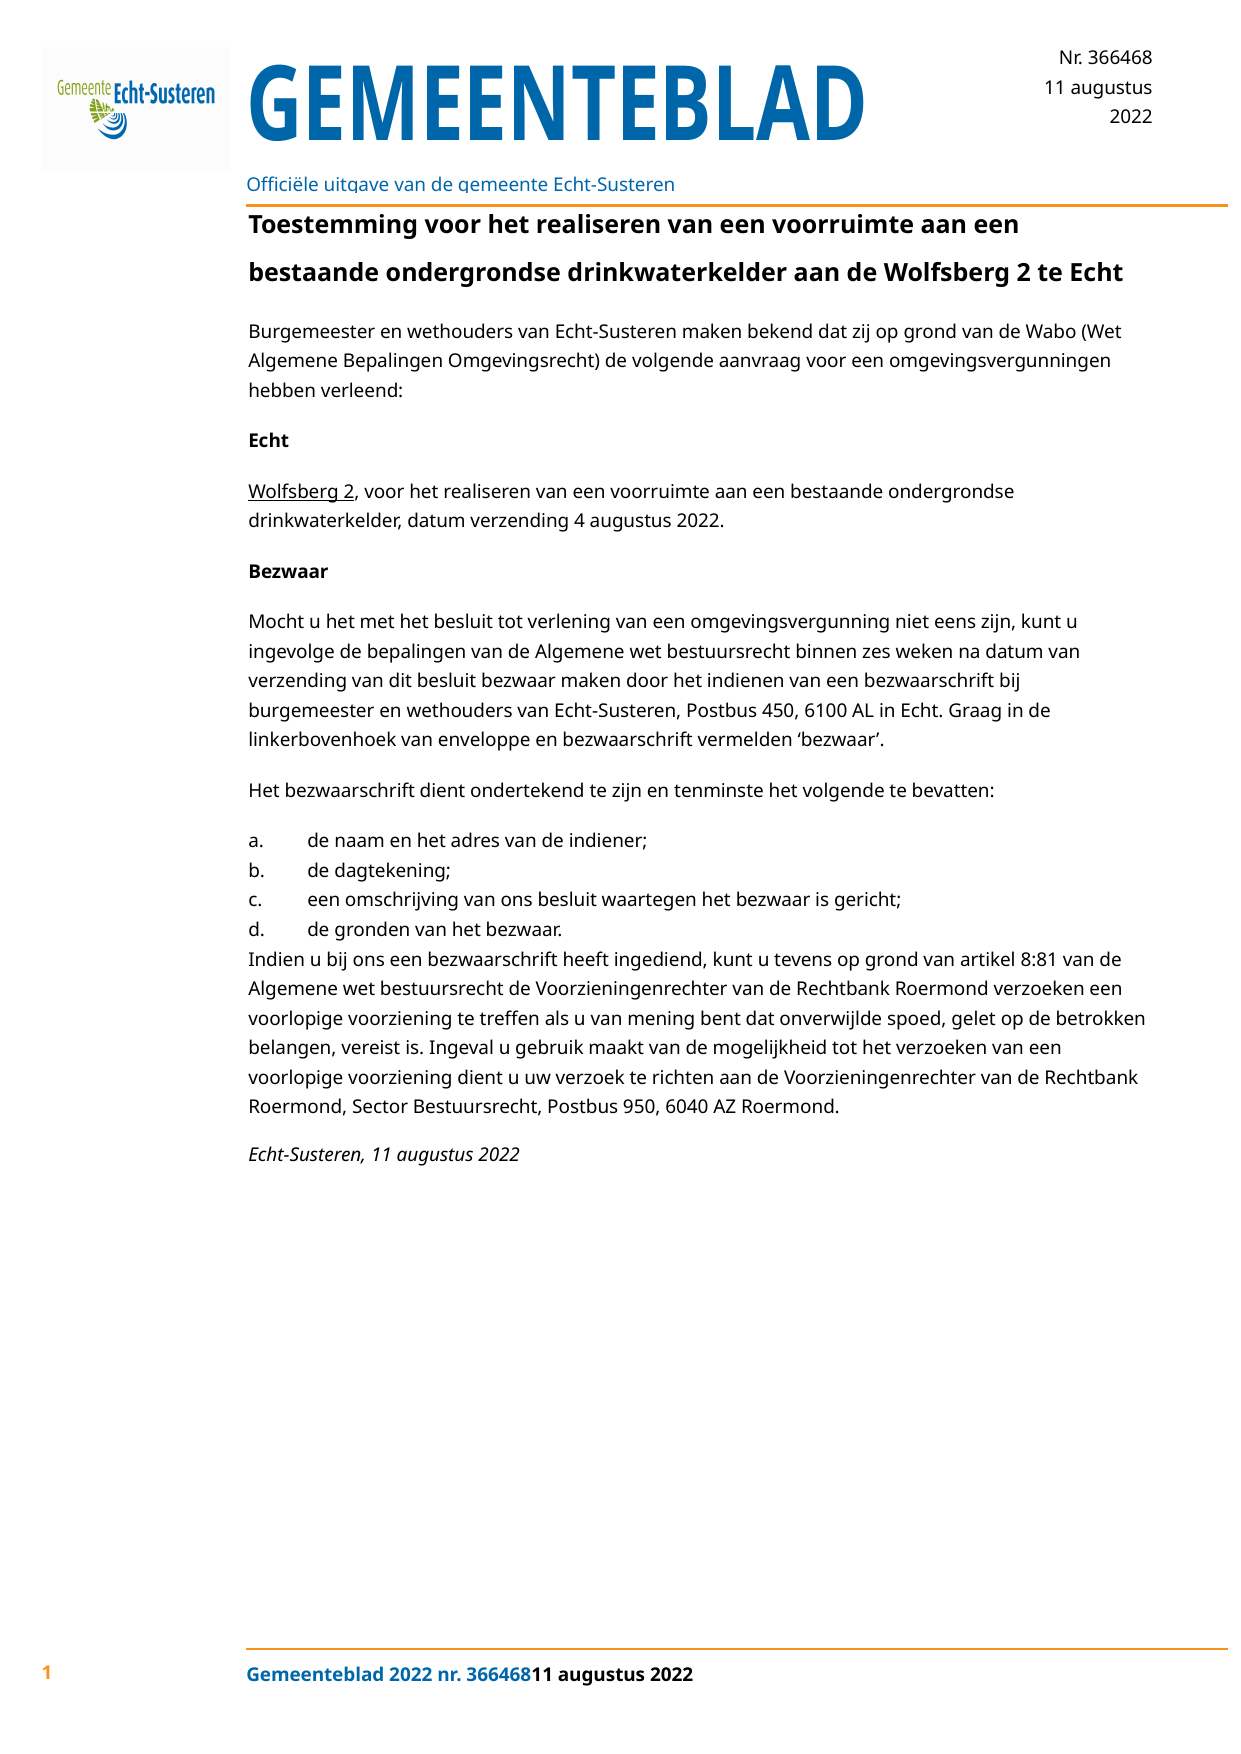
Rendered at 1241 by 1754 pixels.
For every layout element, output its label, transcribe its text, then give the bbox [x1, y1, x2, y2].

text Wolfsberg 2, voor het realiseren van een voorruimte aan een bestaande ondergrondse drinkwaterkelder, datum verzending 4 augustus 2022. [248, 478, 1152, 533]
text Bezwaar [248, 558, 1152, 584]
list een omschrijving van ons besluit waartegen het bezwaar is gericht; [248, 887, 1152, 912]
text Echt-Susteren, 11 augustus 2022 [248, 1142, 1152, 1167]
list de dagtekening; [248, 857, 1152, 883]
text Mocht u het met het besluit tot verlening van een omgevingsvergunning niet eens zijn, kunt u ingevolge de bepalingen van de Algemene wet bestuursrecht binnen zes weken na datum van verzending van dit besluit bezwaar maken door het indienen van een bezwaarschrift bij burgemeester en wethouders van Echt-Susteren, Postbus 450, 6100 AL in Echt. Graag in de linkerbovenhoek van enveloppe en bezwaarschrift vermelden ‘bezwaar’. [248, 608, 1152, 752]
text Toestemming voor het realiseren van een voorruimte aan een bestaande ondergrondse drinkwaterkelder aan de Wolfsberg 2 te Echt [248, 207, 1152, 288]
text Burgemeester en wethouders van Echt-Susteren maken bekend dat zij op grond van de Wabo (Wet Algemene Bepalingen Omgevingsrecht) de volgende aanvraag voor een omgevingsvergunningen hebben verleend: [248, 318, 1152, 403]
list de naam en het adres van de indiener; [248, 827, 1152, 853]
list de gronden van het bezwaar. [248, 916, 1152, 942]
text Indien u bij ons een bezwaarschrift heeft ingediend, kunt u tevens op grond van artikel 8:81 van de Algemene wet bestuursrecht de Voorzieningenrechter van de Rechtbank Roermond verzoeken een voorlopige voorziening te treffen als u van mening bent dat onverwijlde spoed, gelet op de betrokken belangen, vereist is. Ingeval u gebruik maakt van de mogelijkheid tot het verzoeken van een voorlopige voorziening dient u uw verzoek te richten aan de Voorzieningenrechter van de Rechtbank Roermond, Sector Bestuursrecht, Postbus 950, 6040 AZ Roermond. [248, 946, 1152, 1119]
text Echt [248, 427, 1152, 453]
picture [41, 47, 231, 172]
text Het bezwaarschrift dient ondertekend te zijn en tenminste het volgende te bevatten: [248, 777, 1152, 803]
